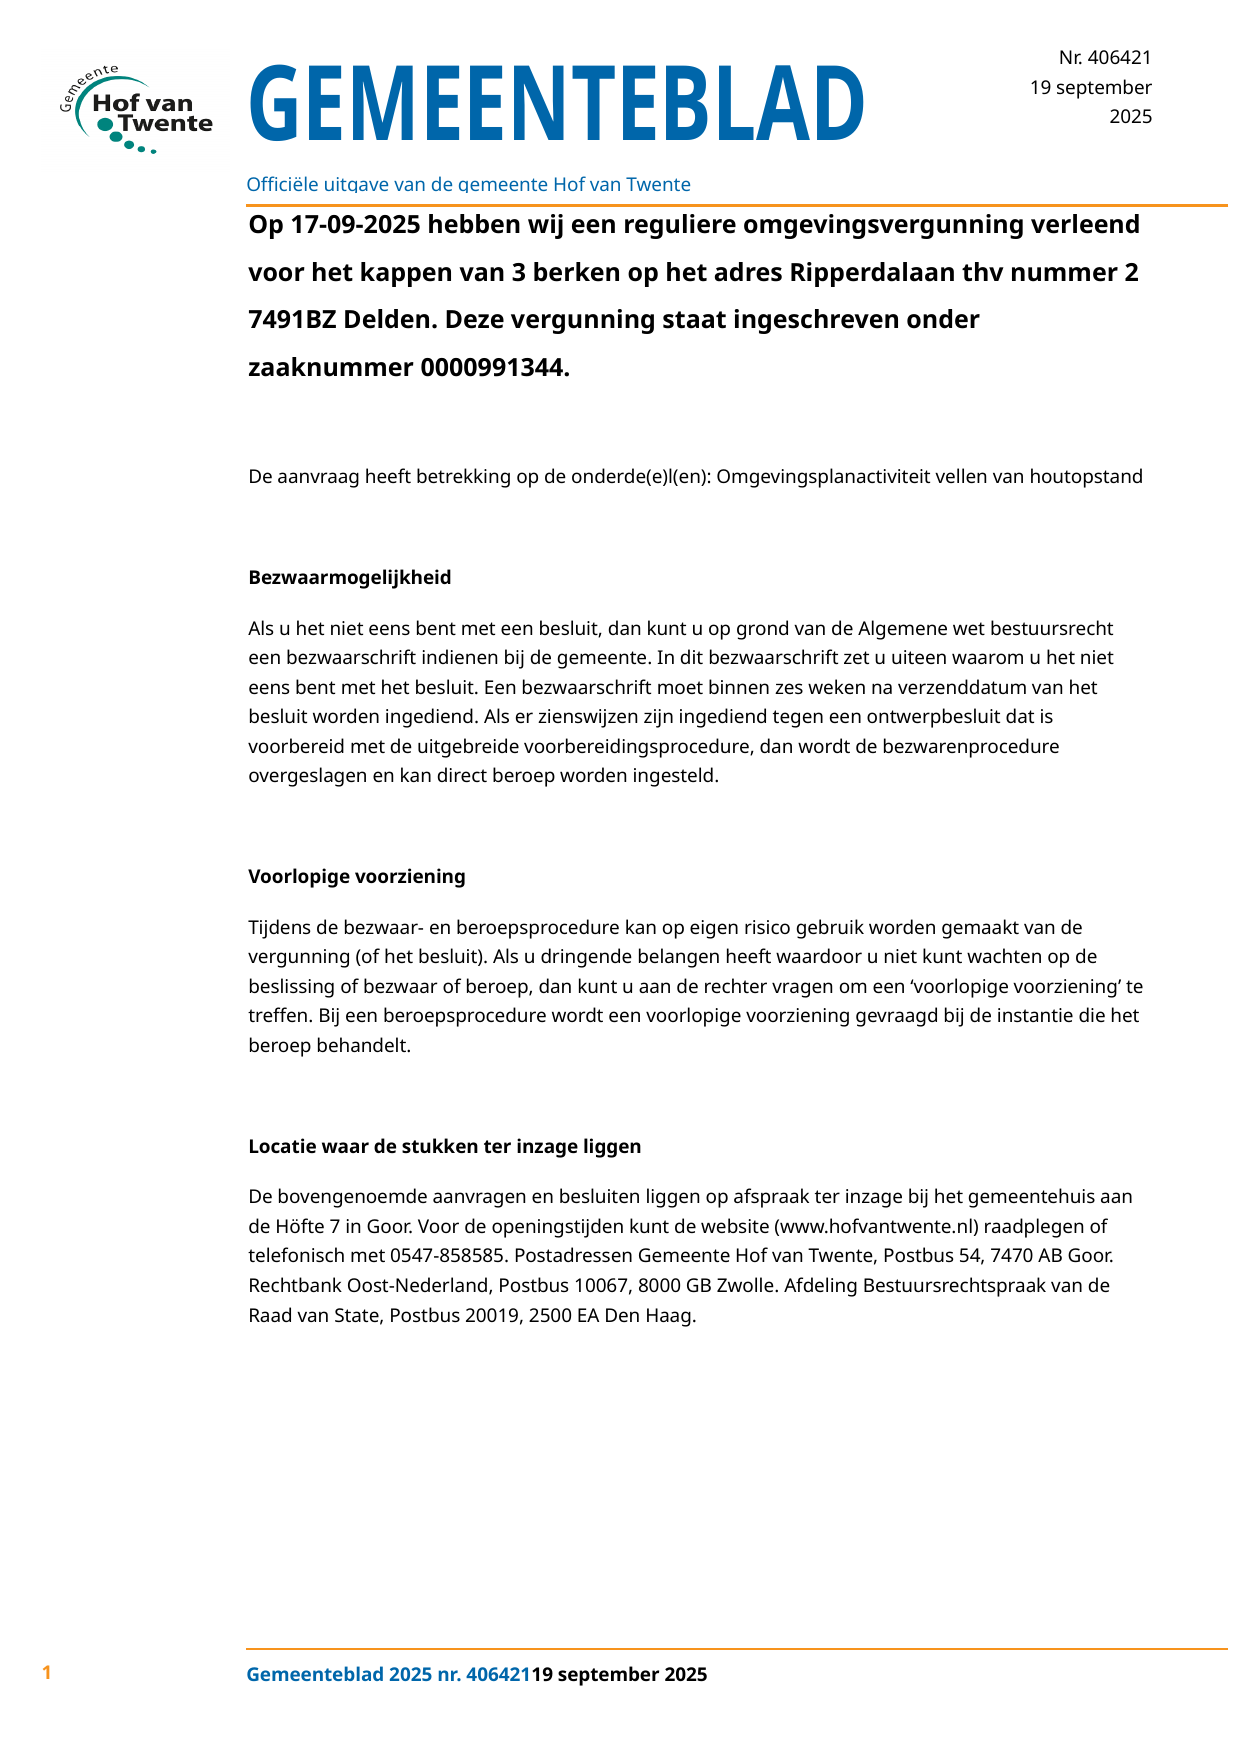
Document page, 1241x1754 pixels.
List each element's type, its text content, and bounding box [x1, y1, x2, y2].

picture [41, 47, 231, 172]
text Bezwaarmogelijkheid [248, 564, 1152, 590]
text Locatie waar de stukken ter inzage liggen [248, 1133, 1152, 1159]
text De bovengenoemde aanvragen en besluiten liggen op afspraak ter inzage bij het gemeentehuis aan de Höfte 7 in Goor. Voor de openingstijden kunt de website (www.hofvantwente.nl) raadplegen of telefonisch met 0547-858585. Postadressen Gemeente Hof van Twente, Postbus 54, 7470 AB Goor. Rechtbank Oost-Nederland, Postbus 10067, 8000 GB Zwolle. Afdeling Bestuursrechtspraak van de Raad van State, Postbus 20019, 2500 EA Den Haag. [248, 1183, 1152, 1328]
text Op 17-09-2025 hebben wij een reguliere omgevingsvergunning verleend voor het kappen van 3 berken op het adres Ripperdalaan thv nummer 2 7491BZ Delden. Deze vergunning staat ingeschreven onder zaaknummer 0000991344. [248, 207, 1152, 384]
text De aanvraag heeft betrekking op de onderde(e)l(en): Omgevingsplanactiviteit vellen van houtopstand [248, 463, 1152, 489]
text Tijdens de bezwaar- en beroepsprocedure kan op eigen risico gebruik worden gemaakt van de vergunning (of het besluit). Als u dringende belangen heeft waardoor u niet kunt wachten op de beslissing of bezwaar of beroep, dan kunt u aan de rechter vragen om een ‘voorlopige voorziening’ te treffen. Bij een beroepsprocedure wordt een voorlopige voorziening gevraagd bij de instantie die het beroep behandelt. [248, 914, 1152, 1058]
text Voorlopige voorziening [248, 863, 1152, 889]
text Als u het niet eens bent met een besluit, dan kunt u op grond van de Algemene wet bestuursrecht een bezwaarschrift indienen bij de gemeente. In dit bezwaarschrift zet u uiteen waarom u het niet eens bent met het besluit. Een bezwaarschrift moet binnen zes weken na verzenddatum van het besluit worden ingediend. Als er zienswijzen zijn ingediend tegen een ontwerpbesluit dat is voorbereid met de uitgebreide voorbereidingsprocedure, dan wordt de bezwarenprocedure overgeslagen en kan direct beroep worden ingesteld. [248, 615, 1152, 788]
